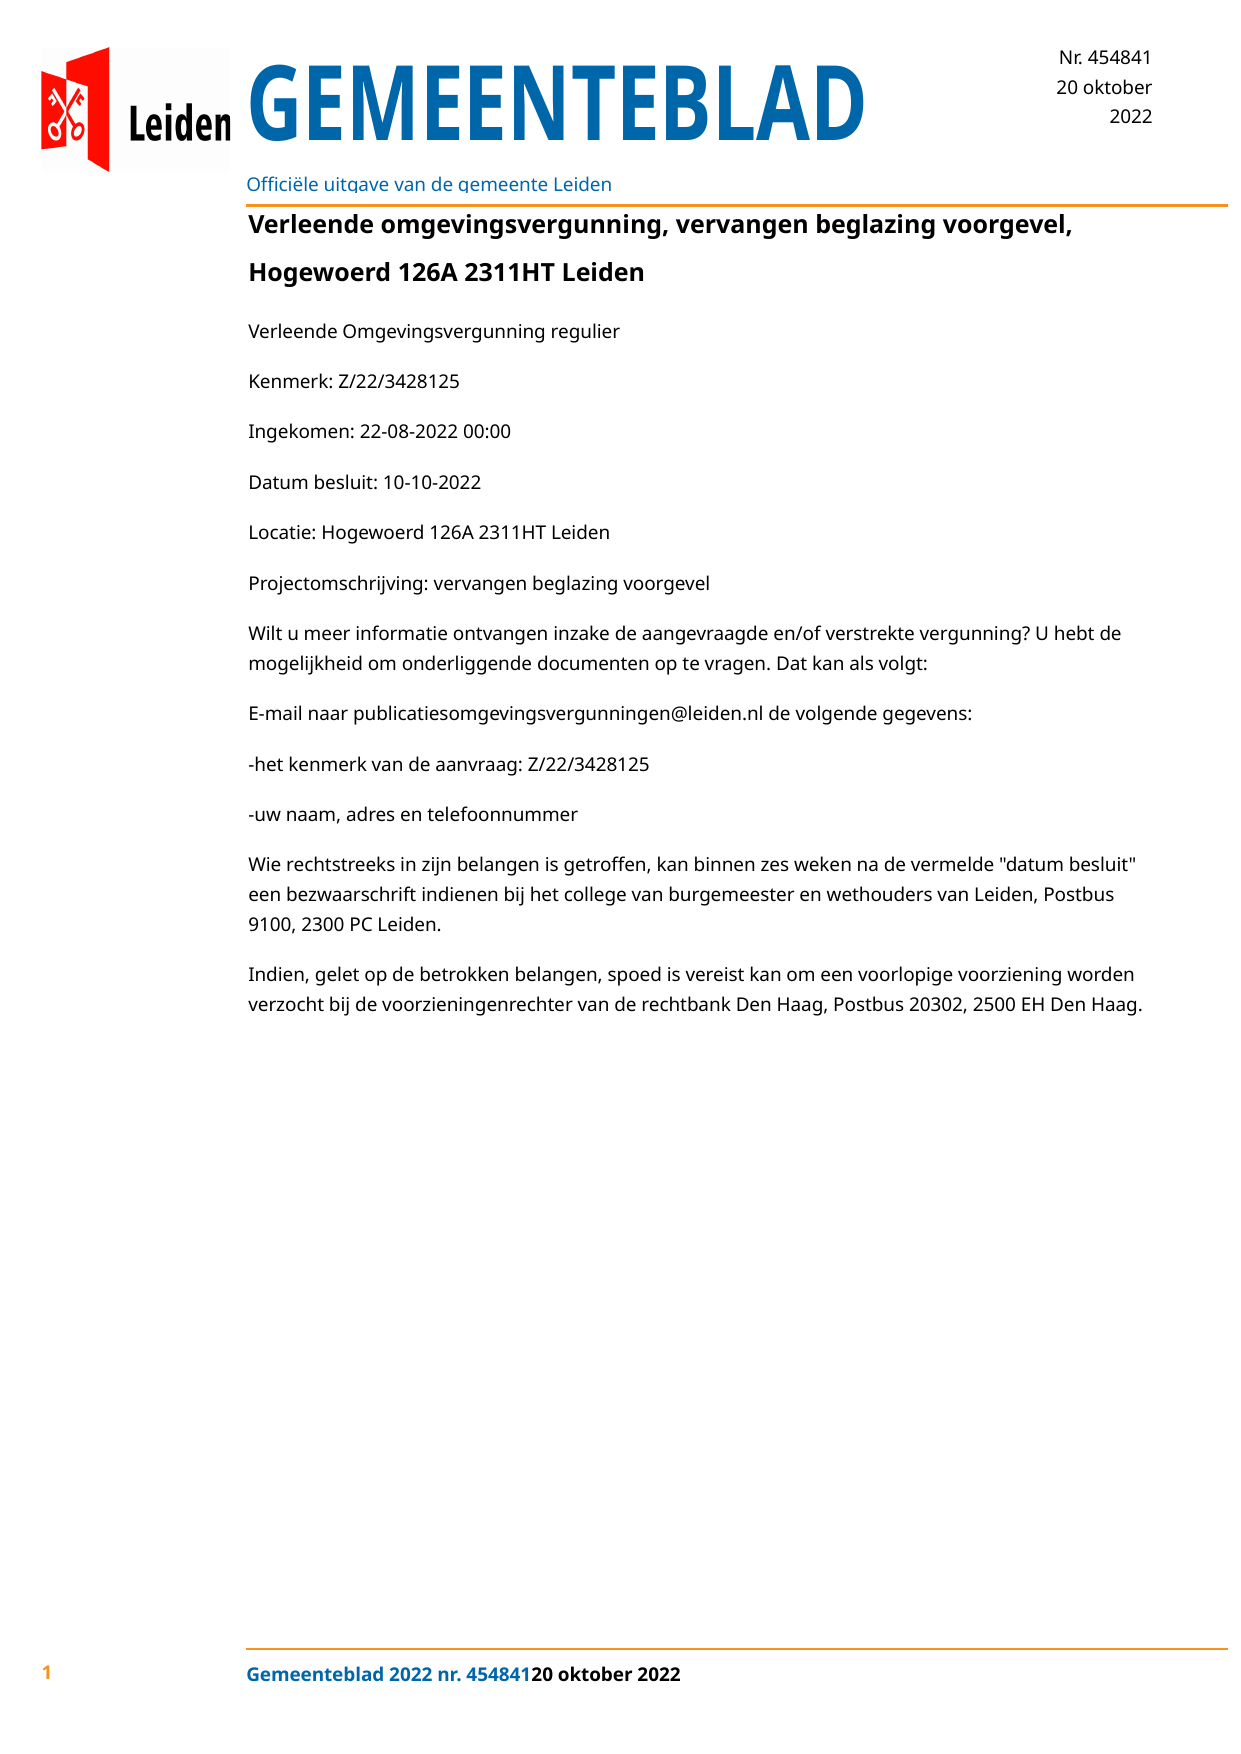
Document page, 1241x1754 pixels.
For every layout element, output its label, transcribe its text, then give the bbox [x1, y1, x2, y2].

text Wilt u meer informatie ontvangen inzake de aangevraagde en/of verstrekte vergunning? U hebt de mogelijkheid om onderliggende documenten op te vragen. Dat kan als volgt: [248, 620, 1152, 676]
text Wie rechtstreeks in zijn belangen is getroffen, kan binnen zes weken na de vermelde "datum besluit" een bezwaarschrift indienen bij het college van burgemeester en wethouders van Leiden, Postbus 9100, 2300 PC Leiden. [248, 852, 1152, 937]
text -het kenmerk van de aanvraag: Z/22/3428125 [248, 751, 1152, 777]
text Locatie: Hogewoerd 126A 2311HT Leiden [248, 519, 1152, 545]
text Indien, gelet op de betrokken belangen, spoed is vereist kan om een voorlopige voorziening worden verzocht bij de voorzieningenrechter van de rechtbank Den Haag, Postbus 20302, 2500 EH Den Haag. [248, 961, 1152, 1017]
text Datum besluit: 10-10-2022 [248, 469, 1152, 495]
text Verleende Omgevingsvergunning regulier [248, 318, 1152, 344]
text -uw naam, adres en telefoonnummer [248, 801, 1152, 827]
text E-mail naar publicatiesomgevingsvergunningen@leiden.nl de volgende gegevens: [248, 700, 1152, 726]
text Projectomschrijving: vervangen beglazing voorgevel [248, 570, 1152, 596]
picture [41, 47, 231, 172]
text Verleende omgevingsvergunning, vervangen beglazing voorgevel, Hogewoerd 126A 2311HT Leiden [248, 207, 1152, 288]
text Ingekomen: 22-08-2022 00:00 [248, 419, 1152, 444]
text Kenmerk: Z/22/3428125 [248, 368, 1152, 394]
